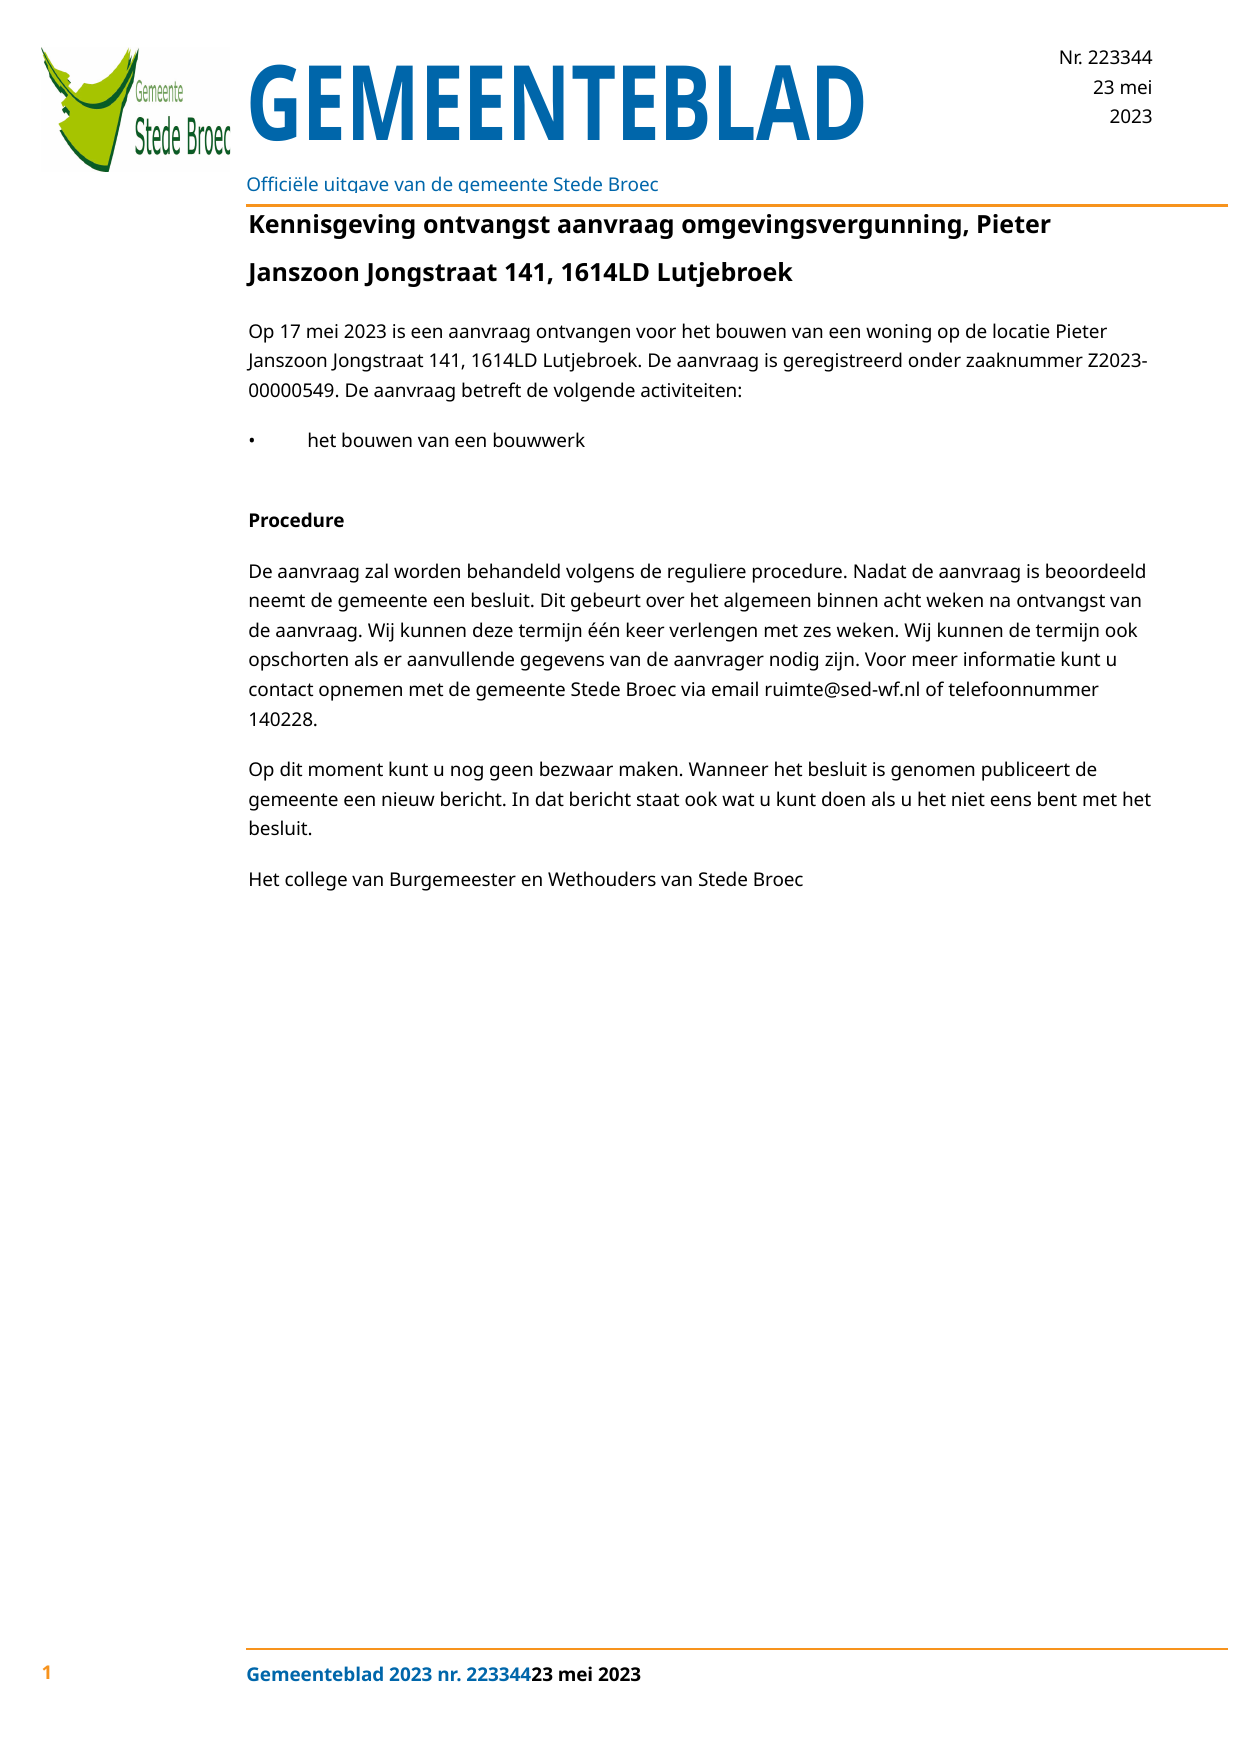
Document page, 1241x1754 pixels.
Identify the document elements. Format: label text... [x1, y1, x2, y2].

text Op 17 mei 2023 is een aanvraag ontvangen voor het bouwen van een woning op de locatie Pieter Janszoon Jongstraat 141, 1614LD Lutjebroek. De aanvraag is geregistreerd onder zaaknummer Z2023-00000549. De aanvraag betreft de volgende activiteiten: [248, 318, 1152, 403]
picture [41, 47, 231, 172]
list het bouwen van een bouwwerk [248, 427, 1152, 453]
text Kennisgeving ontvangst aanvraag omgevingsvergunning, Pieter Janszoon Jongstraat 141, 1614LD Lutjebroek [248, 207, 1152, 288]
text Op dit moment kunt u nog geen bezwaar maken. Wanneer het besluit is genomen publiceert de gemeente een nieuw bericht. In dat bericht staat ook wat u kunt doen als u het niet eens bent met het besluit. [248, 756, 1152, 841]
text De aanvraag zal worden behandeld volgens de reguliere procedure. Nadat de aanvraag is beoordeeld neemt de gemeente een besluit. Dit gebeurt over het algemeen binnen acht weken na ontvangst van de aanvraag. Wij kunnen deze termijn één keer verlengen met zes weken. Wij kunnen de termijn ook opschorten als er aanvullende gegevens van de aanvrager nodig zijn. Voor meer informatie kunt u contact opnemen met de gemeente Stede Broec via email ruimte@sed-wf.nl of telefoonnummer 140228. [248, 558, 1152, 732]
text Het college van Burgemeester en Wethouders van Stede Broec [248, 866, 1152, 892]
text Procedure [248, 507, 1152, 533]
